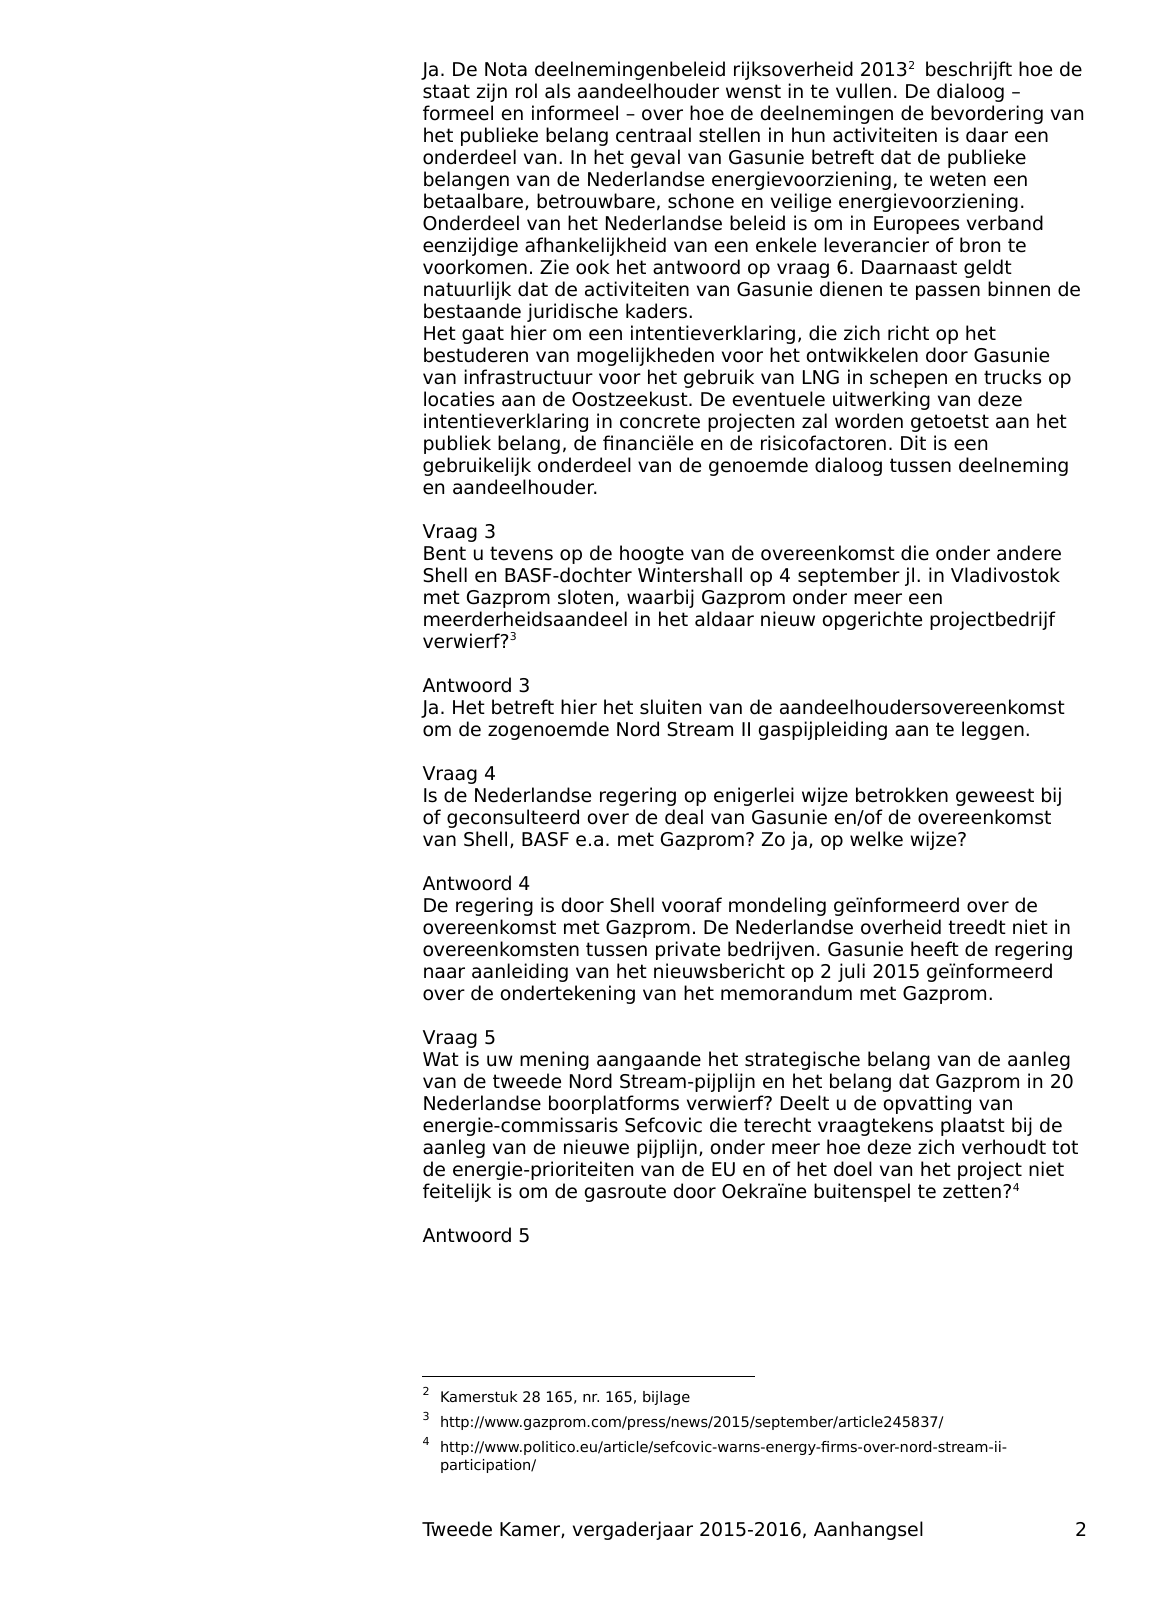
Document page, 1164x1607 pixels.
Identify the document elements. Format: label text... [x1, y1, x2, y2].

text Is de Nederlandse regering op enigerlei wijze betrokken geweest bij of geconsulteerd over de deal van Gasunie en/of de overeenkomst van Shell, BASF e.a. met Gazprom? Zo ja, op welke wijze? [422, 785, 1087, 851]
text Bent u tevens op de hoogte van de overeenkomst die onder andere Shell en BASF-dochter Wintershall op 4 september jl. in Vladivostok met Gazprom sloten, waarbij Gazprom onder meer een meerderheidsaandeel in het aldaar nieuw opgerichte projectbedrijf verwierf? [422, 543, 1087, 653]
text http://www.politico.eu/article/sefcovic-warns-energy-firms-over-nord-stream-ii-participation/ [422, 1435, 1087, 1474]
text Het gaat hier om een intentieverklaring, die zich richt op het bestuderen van mogelijkheden voor het ontwikkelen door Gasunie van infrastructuur voor het gebruik van LNG in schepen en trucks op locaties aan de Oostzeekust. De eventuele uitwerking van deze intentieverklaring in concrete projecten zal worden getoetst aan het publiek belang, de financiële en de risicofactoren. Dit is een gebruikelijk onderdeel van de genoemde dialoog tussen deelneming en aandeelhouder. [422, 323, 1087, 499]
text Kamerstuk 28 165, nr. 165, bijlage [422, 1385, 1087, 1407]
text Wat is uw mening aangaande het strategische belang van de aanleg van de tweede Nord Stream-pijplijn en het belang dat Gazprom in 20 Nederlandse boorplatforms verwierf? Deelt u de opvatting van energie-commissaris Sefcovic die terecht vraagtekens plaatst bij de aanleg van de nieuwe pijplijn, onder meer hoe deze zich verhoudt tot de energie-prioriteiten van de EU en of het doel van het project niet feitelijk is om de gasroute door Oekraïne buitenspel te zetten? [422, 1049, 1087, 1203]
text Ja. De Nota deelnemingenbeleid rijksoverheid 2013 beschrijft hoe de staat zijn rol als aandeelhouder wenst in te vullen. De dialoog – formeel en informeel – over hoe de deelnemingen de bevordering van het publieke belang centraal stellen in hun activiteiten is daar een onderdeel van. In het geval van Gasunie betreft dat de publieke belangen van de Nederlandse energievoorziening, te weten een betaalbare, betrouwbare, schone en veilige energievoorziening. Onderdeel van het Nederlandse beleid is om in Europees verband eenzijdige afhankelijkheid van een enkele leverancier of bron te voorkomen. Zie ook het antwoord op vraag 6. Daarnaast geldt natuurlijk dat de activiteiten van Gasunie dienen te passen binnen de bestaande juridische kaders. [422, 59, 1087, 323]
text Antwoord 3 [422, 675, 1087, 697]
text Vraag 5 [422, 1027, 1087, 1049]
text Vraag 4 [422, 763, 1087, 785]
text Antwoord 4 [422, 873, 1087, 895]
text http://www.gazprom.com/press/news/2015/september/article245837/ [422, 1410, 1087, 1432]
text Vraag 3 [422, 521, 1087, 543]
text De regering is door Shell vooraf mondeling geïnformeerd over de overeenkomst met Gazprom. De Nederlandse overheid treedt niet in overeenkomsten tussen private bedrijven. Gasunie heeft de regering naar aanleiding van het nieuwsbericht op 2 juli 2015 geïnformeerd over de ondertekening van het memorandum met Gazprom. [422, 895, 1087, 1005]
text Antwoord 5 [422, 1225, 1087, 1247]
text Ja. Het betreft hier het sluiten van de aandeelhoudersovereenkomst om de zogenoemde Nord Stream II gaspijpleiding aan te leggen. [422, 697, 1087, 741]
